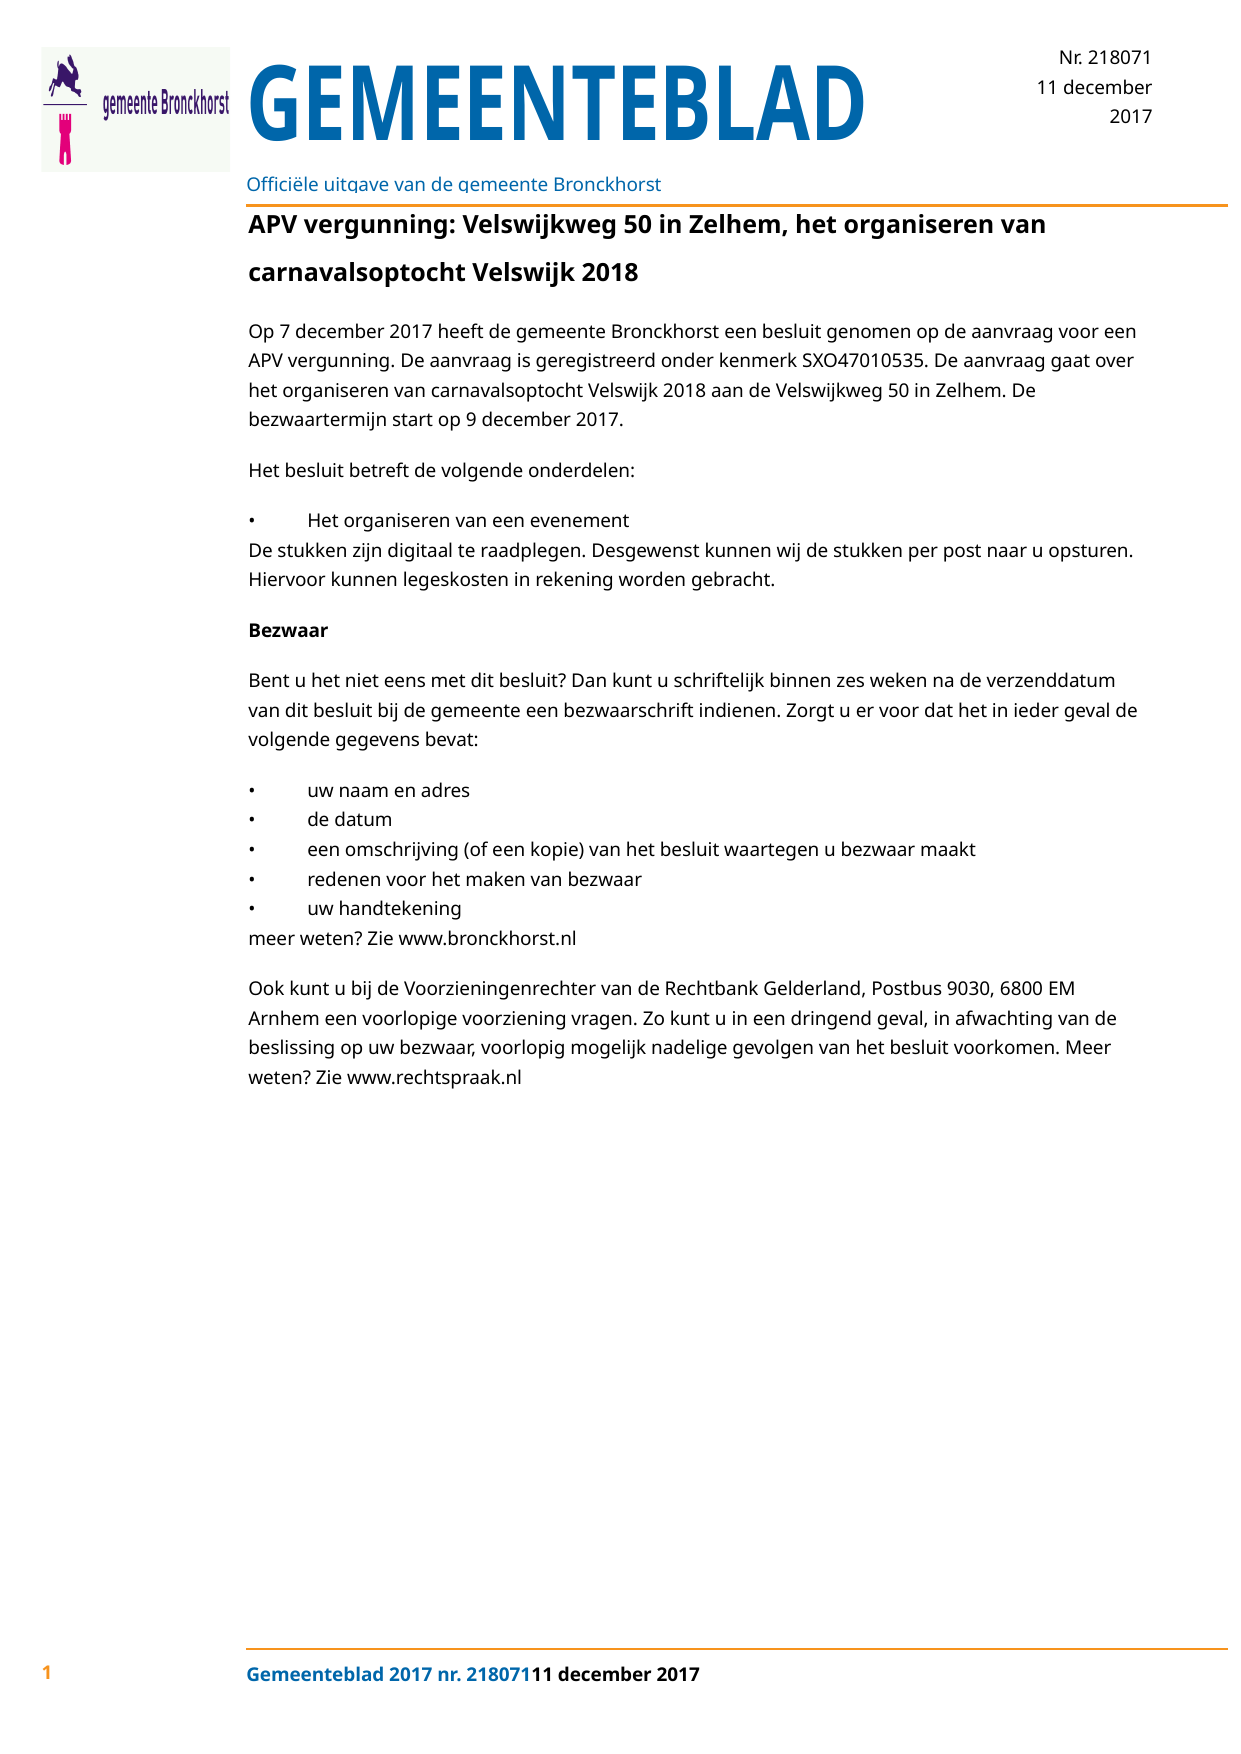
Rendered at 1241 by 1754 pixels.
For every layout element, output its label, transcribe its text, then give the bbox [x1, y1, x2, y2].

list een omschrijving (of een kopie) van het besluit waartegen u bezwaar maakt [248, 836, 1152, 862]
text De stukken zijn digitaal te raadplegen. Desgewenst kunnen wij de stukken per post naar u opsturen. Hiervoor kunnen legeskosten in rekening worden gebracht. [248, 537, 1152, 592]
text Ook kunt u bij de Voorzieningenrechter van de Rechtbank Gelderland, Postbus 9030, 6800 EM Arnhem een voorlopige voorziening vragen. Zo kunt u in een dringend geval, in afwachting van de beslissing op uw bezwaar, voorlopig mogelijk nadelige gevolgen van het besluit voorkomen. Meer weten? Zie www.rechtspraak.nl [248, 975, 1152, 1090]
text Bezwaar [248, 617, 1152, 643]
list de datum [248, 807, 1152, 832]
text Het besluit betreft de volgende onderdelen: [248, 457, 1152, 483]
list uw naam en adres [248, 777, 1152, 803]
text meer weten? Zie www.bronckhorst.nl [248, 925, 1152, 951]
list Het organiseren van een evenement [248, 507, 1152, 533]
list uw handtekening [248, 895, 1152, 921]
text Op 7 december 2017 heeft de gemeente Bronckhorst een besluit genomen op de aanvraag voor een APV vergunning. De aanvraag is geregistreerd onder kenmerk SXO47010535. De aanvraag gaat over het organiseren van carnavalsoptocht Velswijk 2018 aan de Velswijkweg 50 in Zelhem. De bezwaartermijn start op 9 december 2017. [248, 318, 1152, 432]
text Bent u het niet eens met dit besluit? Dan kunt u schriftelijk binnen zes weken na de verzenddatum van dit besluit bij de gemeente een bezwaarschrift indienen. Zorgt u er voor dat het in ieder geval de volgende gegevens bevat: [248, 667, 1152, 752]
list redenen voor het maken van bezwaar [248, 866, 1152, 892]
picture [41, 47, 231, 172]
text APV vergunning: Velswijkweg 50 in Zelhem, het organiseren van carnavalsoptocht Velswijk 2018 [248, 207, 1152, 288]
